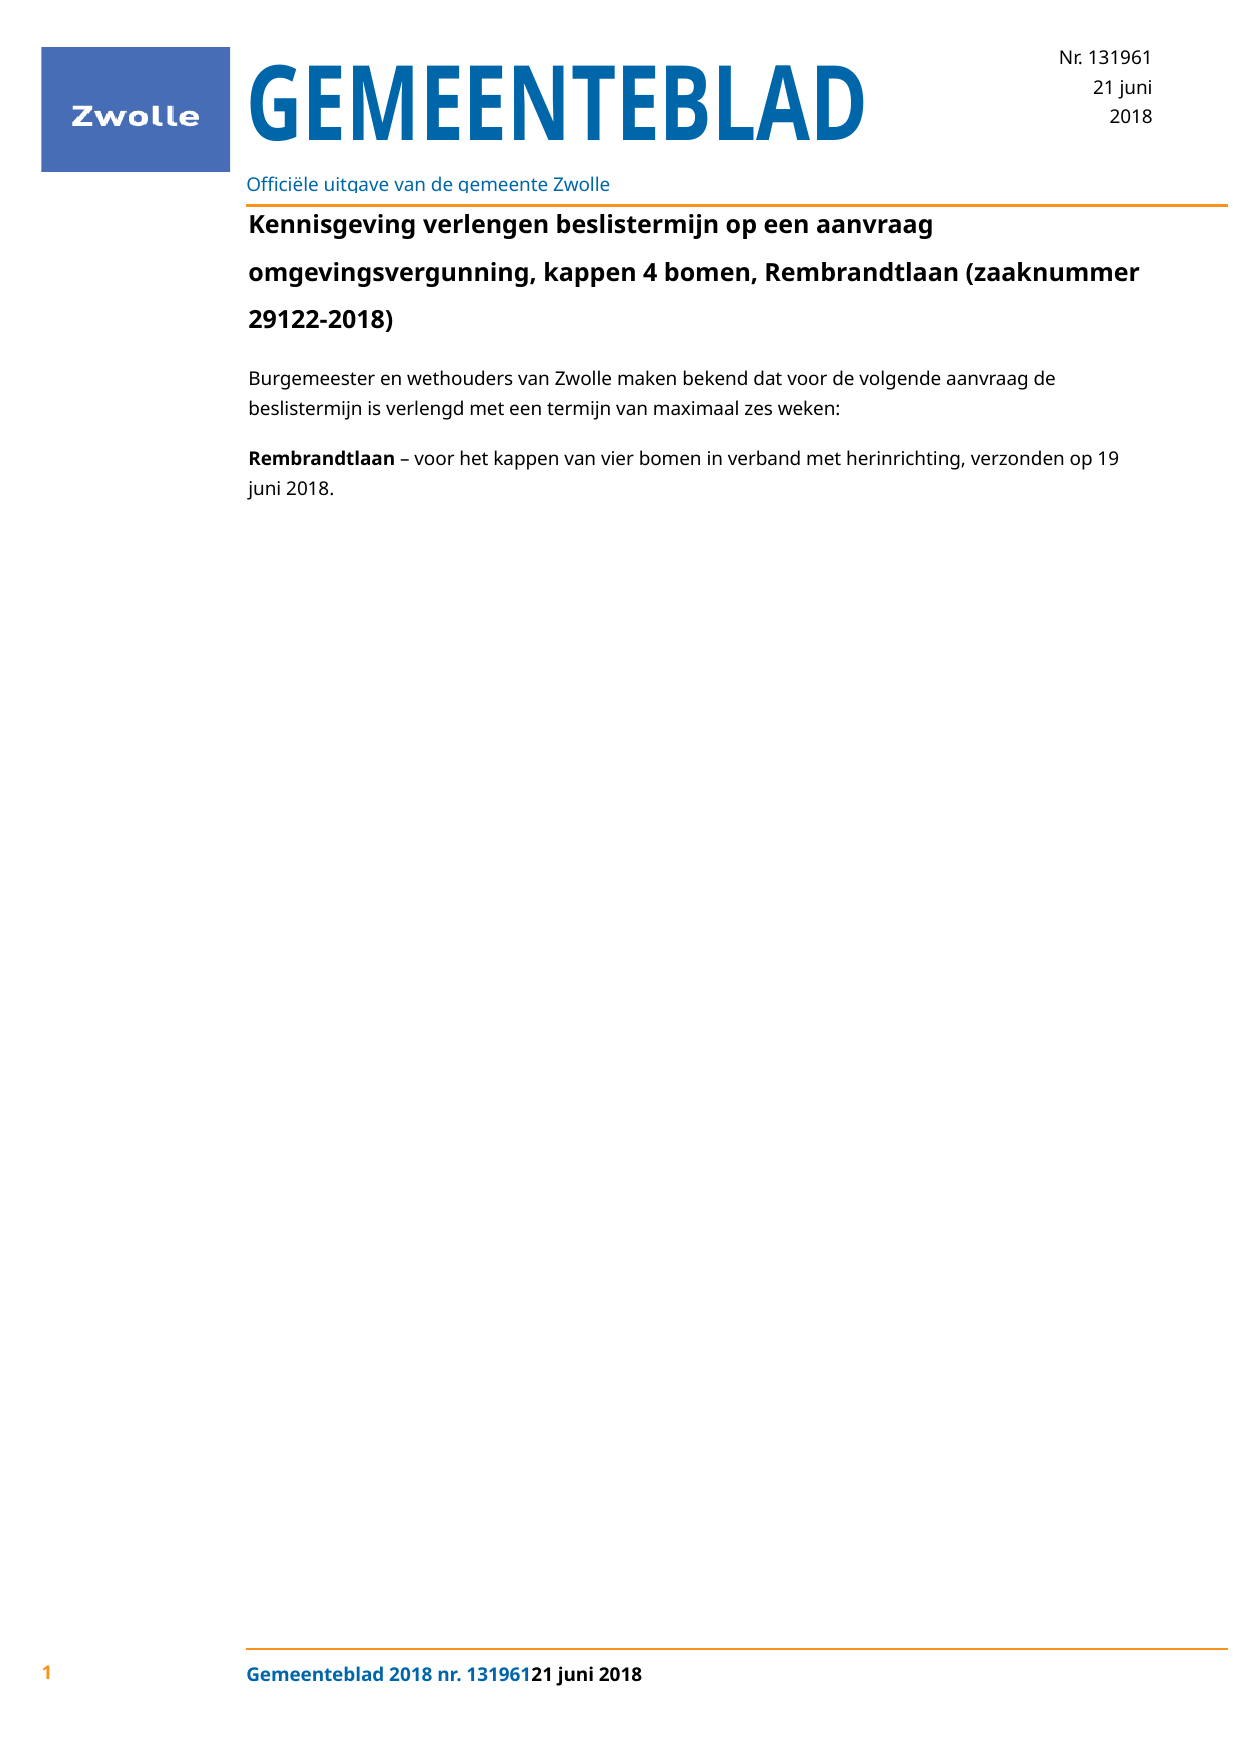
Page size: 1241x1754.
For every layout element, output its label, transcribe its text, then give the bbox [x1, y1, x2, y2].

text Rembrandtlaan – voor het kappen van vier bomen in verband met herinrichting, verzonden op 19 juni 2018. [248, 446, 1152, 501]
picture [41, 47, 231, 172]
text Kennisgeving verlengen beslistermijn op een aanvraag omgevingsvergunning, kappen 4 bomen, Rembrandtlaan (zaaknummer 29122-2018) [248, 207, 1152, 336]
text Burgemeester en wethouders van Zwolle maken bekend dat voor de volgende aanvraag de beslistermijn is verlengd met een termijn van maximaal zes weken: [248, 366, 1152, 421]
